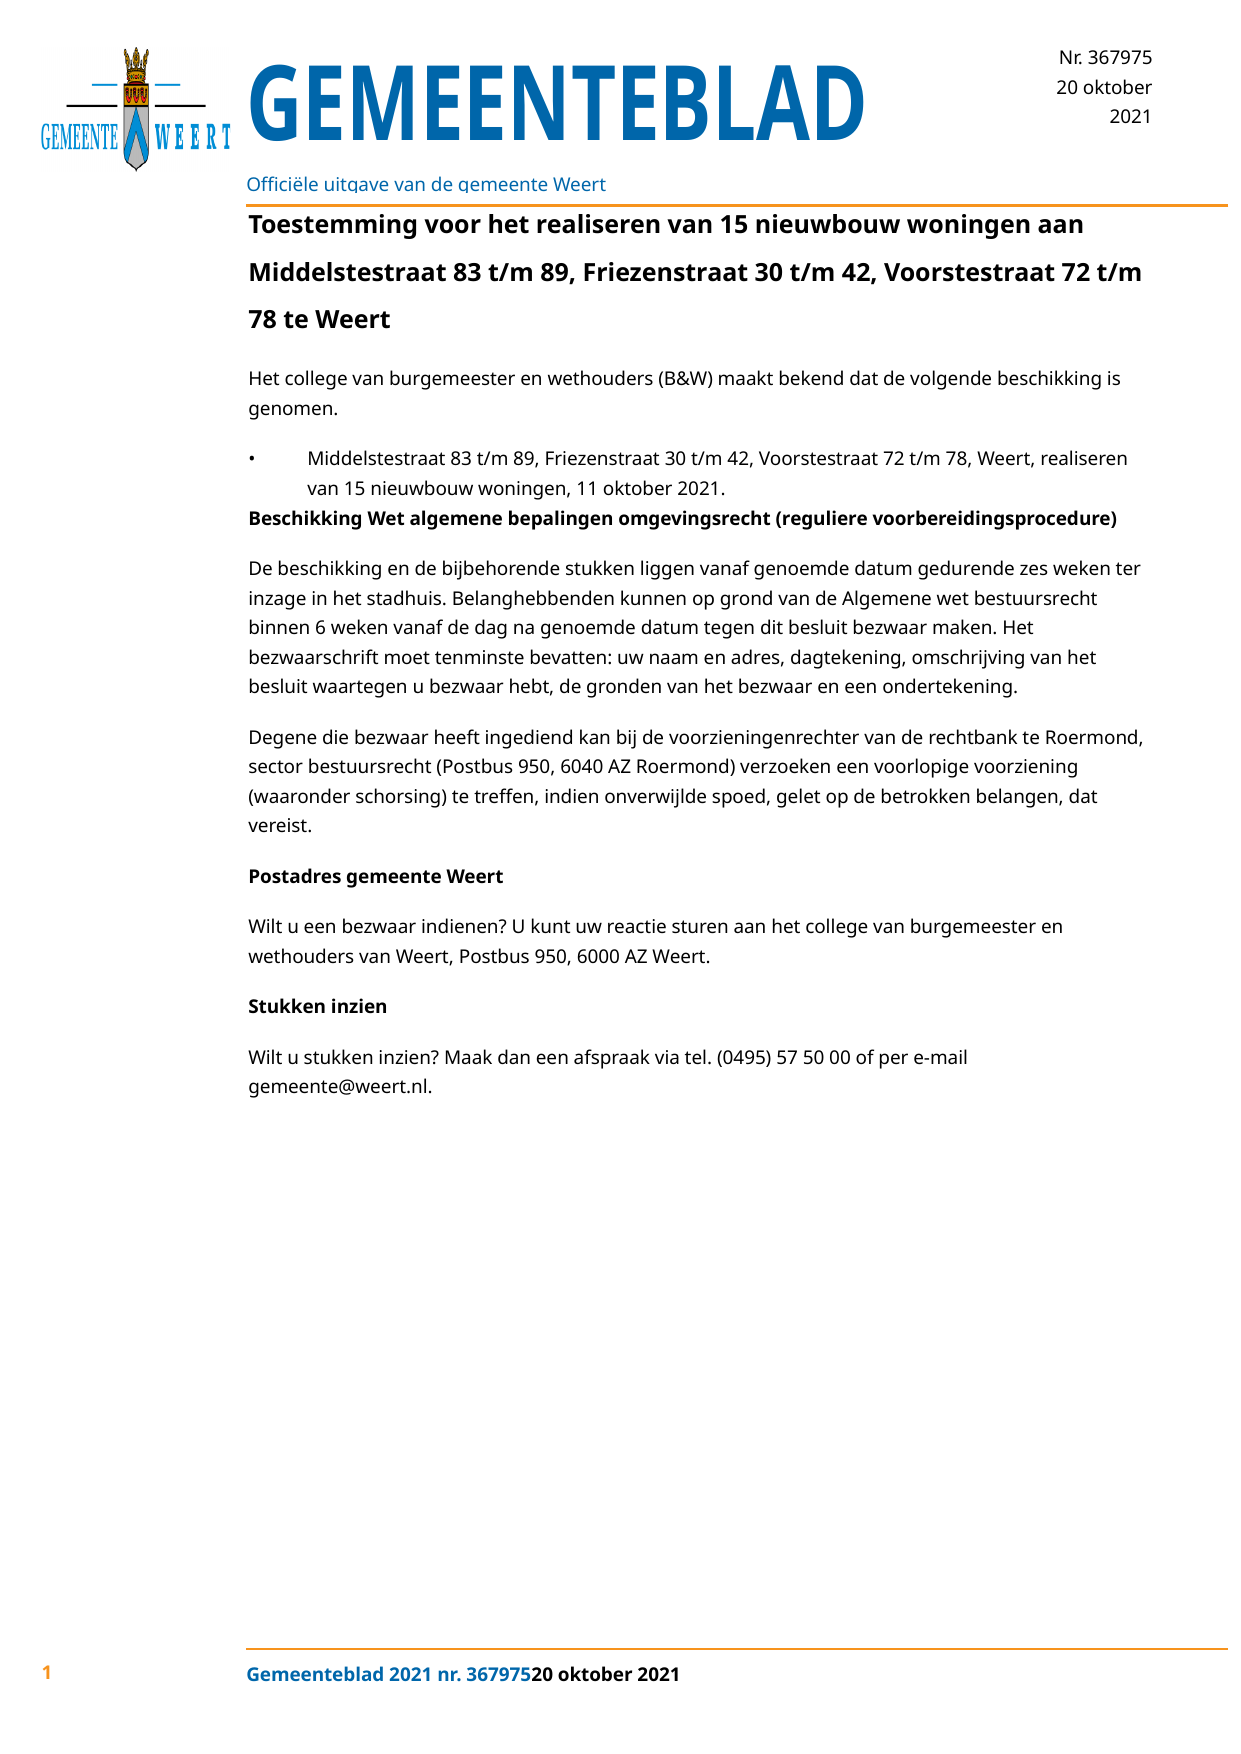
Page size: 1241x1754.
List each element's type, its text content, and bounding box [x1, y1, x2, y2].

text Wilt u stukken inzien? Maak dan een afspraak via tel. (0495) 57 50 00 of per e-mail gemeente@weert.nl. [248, 1044, 1152, 1099]
text Stukken inzien [248, 993, 1152, 1019]
picture [41, 47, 231, 172]
text Wilt u een bezwaar indienen? U kunt uw reactie sturen aan het college van burgemeester en wethouders van Weert, Postbus 950, 6000 AZ Weert. [248, 913, 1152, 969]
text Degene die bezwaar heeft ingediend kan bij de voorzieningenrechter van de rechtbank te Roermond, sector bestuursrecht (Postbus 950, 6040 AZ Roermond) verzoeken een voorlopige voorziening (waaronder schorsing) te treffen, indien onverwijlde spoed, gelet op de betrokken belangen, dat vereist. [248, 724, 1152, 838]
text Postadres gemeente Weert [248, 863, 1152, 889]
list Middelstestraat 83 t/m 89, Friezenstraat 30 t/m 42, Voorstestraat 72 t/m 78, Weert, realiseren van 15 nieuwbouw woningen, 11 oktober 2021. [248, 446, 1152, 501]
text Toestemming voor het realiseren van 15 nieuwbouw woningen aan Middelstestraat 83 t/m 89, Friezenstraat 30 t/m 42, Voorstestraat 72 t/m 78 te Weert [248, 207, 1152, 336]
text Het college van burgemeester en wethouders (B&W) maakt bekend dat de volgende beschikking is genomen. [248, 366, 1152, 421]
text De beschikking en de bijbehorende stukken liggen vanaf genoemde datum gedurende zes weken ter inzage in het stadhuis. Belanghebbenden kunnen op grond van de Algemene wet bestuursrecht binnen 6 weken vanaf de dag na genoemde datum tegen dit besluit bezwaar maken. Het bezwaarschrift moet tenminste bevatten: uw naam en adres, dagtekening, omschrijving van het besluit waartegen u bezwaar hebt, de gronden van het bezwaar en een ondertekening. [248, 555, 1152, 699]
text Beschikking Wet algemene bepalingen omgevingsrecht (reguliere voorbereidingsprocedure) [248, 505, 1152, 530]
